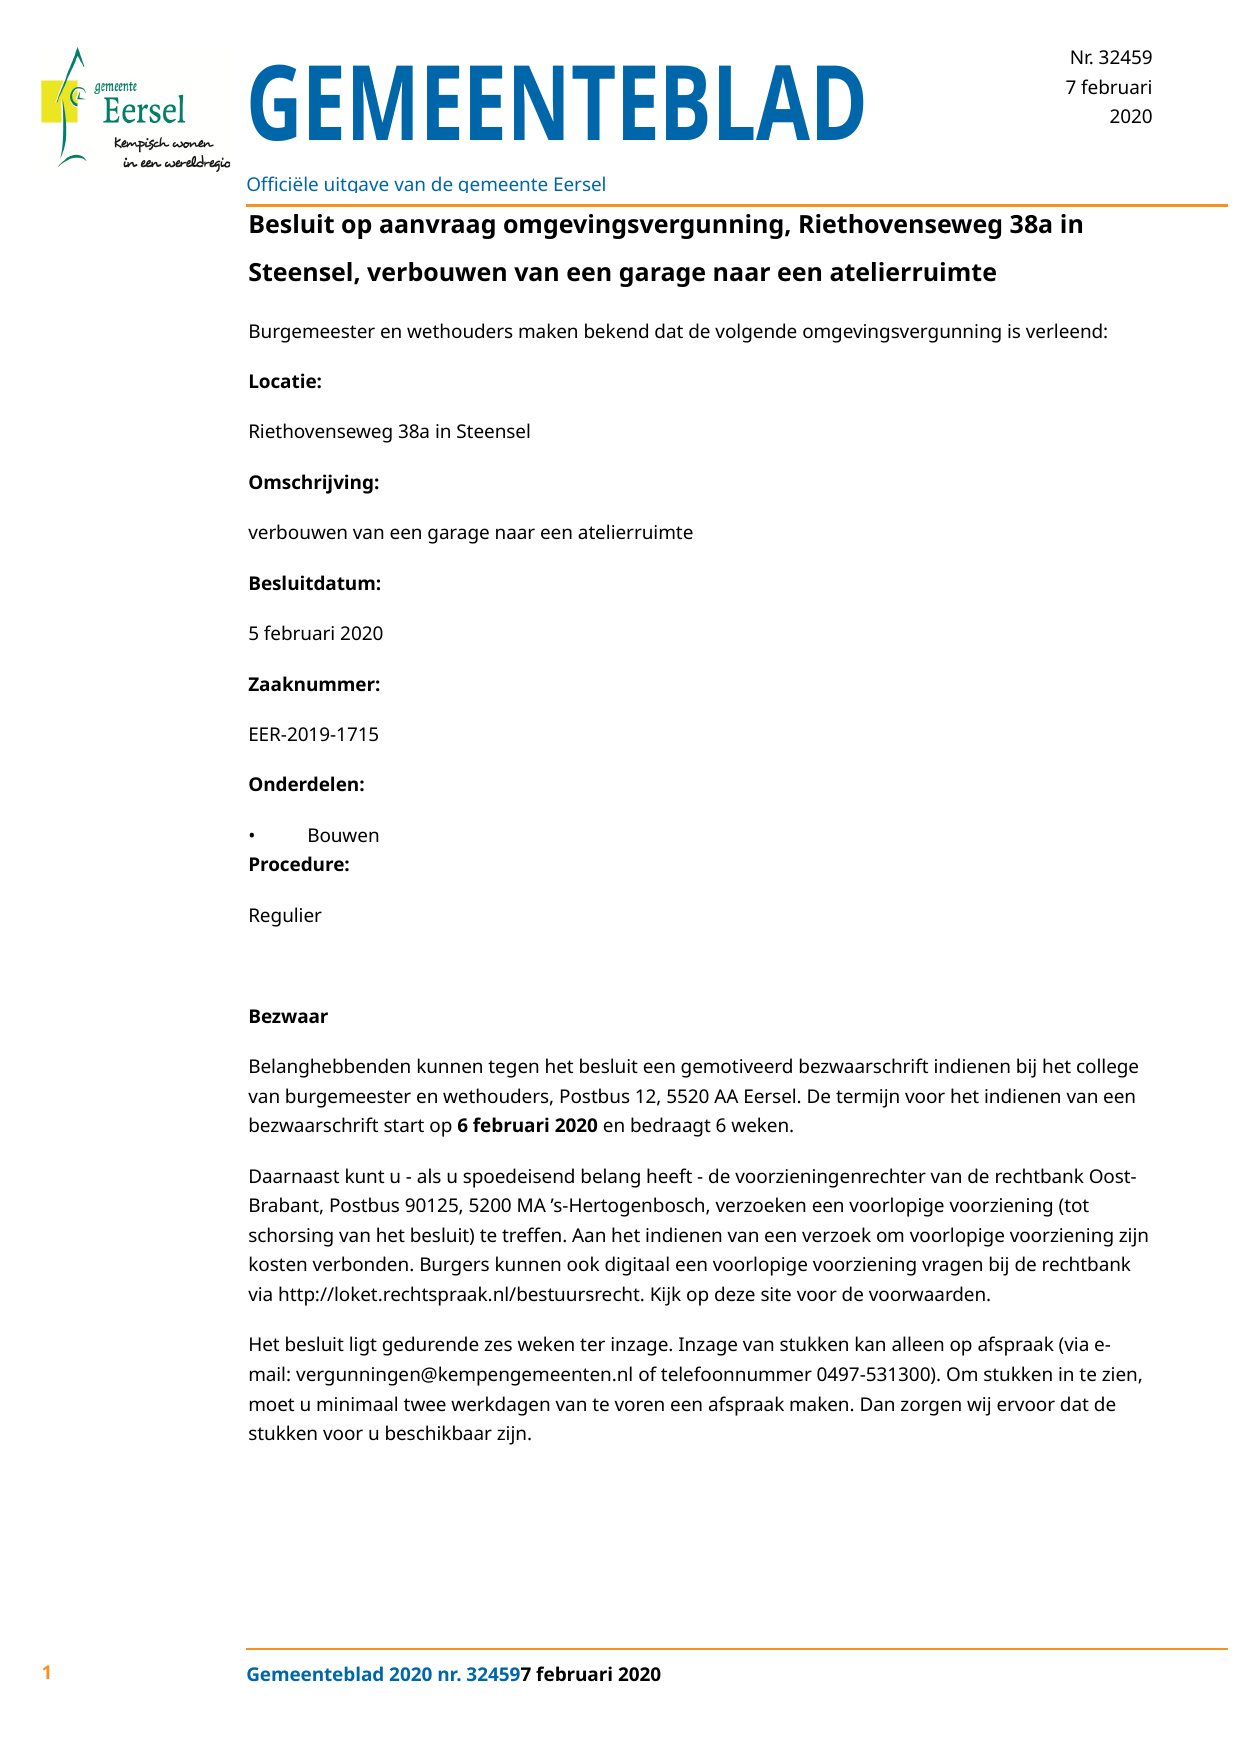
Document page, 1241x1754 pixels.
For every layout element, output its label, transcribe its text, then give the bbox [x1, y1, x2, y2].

text Daarnaast kunt u - als u spoedeisend belang heeft - de voorzieningenrechter van de rechtbank Oost-Brabant, Postbus 90125, 5200 MA ’s-Hertogenbosch, verzoeken een voorlopige voorziening (tot schorsing van het besluit) te treffen. Aan het indienen van een verzoek om voorlopige voorziening zijn kosten verbonden. Burgers kunnen ook digitaal een voorlopige voorziening vragen bij de rechtbank via http://loket.rechtspraak.nl/bestuursrecht. Kijk op deze site voor de voorwaarden. [248, 1163, 1152, 1307]
text Locatie: [248, 368, 1152, 394]
list Bouwen [248, 822, 1152, 848]
text Regulier [248, 902, 1152, 928]
text Besluit op aanvraag omgevingsvergunning, Riethovenseweg 38a in Steensel, verbouwen van een garage naar een atelierruimte [248, 207, 1152, 288]
text Bezwaar [248, 1003, 1152, 1029]
text Omschrijving: [248, 469, 1152, 495]
text Belanghebbenden kunnen tegen het besluit een gemotiveerd bezwaarschrift indienen bij het college van burgemeester en wethouders, Postbus 12, 5520 AA Eersel. De termijn voor het indienen van een bezwaarschrift start op 6 februari 2020 en bedraagt 6 weken. [248, 1053, 1152, 1138]
text Riethovenseweg 38a in Steensel [248, 419, 1152, 444]
text Procedure: [248, 852, 1152, 877]
text EER-2019-1715 [248, 721, 1152, 747]
text Zaaknummer: [248, 671, 1152, 697]
text verbouwen van een garage naar een atelierruimte [248, 519, 1152, 545]
text Onderdelen: [248, 772, 1152, 797]
text Besluitdatum: [248, 570, 1152, 596]
text Burgemeester en wethouders maken bekend dat de volgende omgevingsvergunning is verleend: [248, 318, 1152, 344]
picture [41, 47, 231, 172]
text 5 februari 2020 [248, 620, 1152, 646]
text Het besluit ligt gedurende zes weken ter inzage. Inzage van stukken kan alleen op afspraak (via e-mail: vergunningen@kempengemeenten.nl of telefoonnummer 0497-531300). Om stukken in te zien, moet u minimaal twee werkdagen van te voren een afspraak maken. Dan zorgen wij ervoor dat de stukken voor u beschikbaar zijn. [248, 1332, 1152, 1446]
